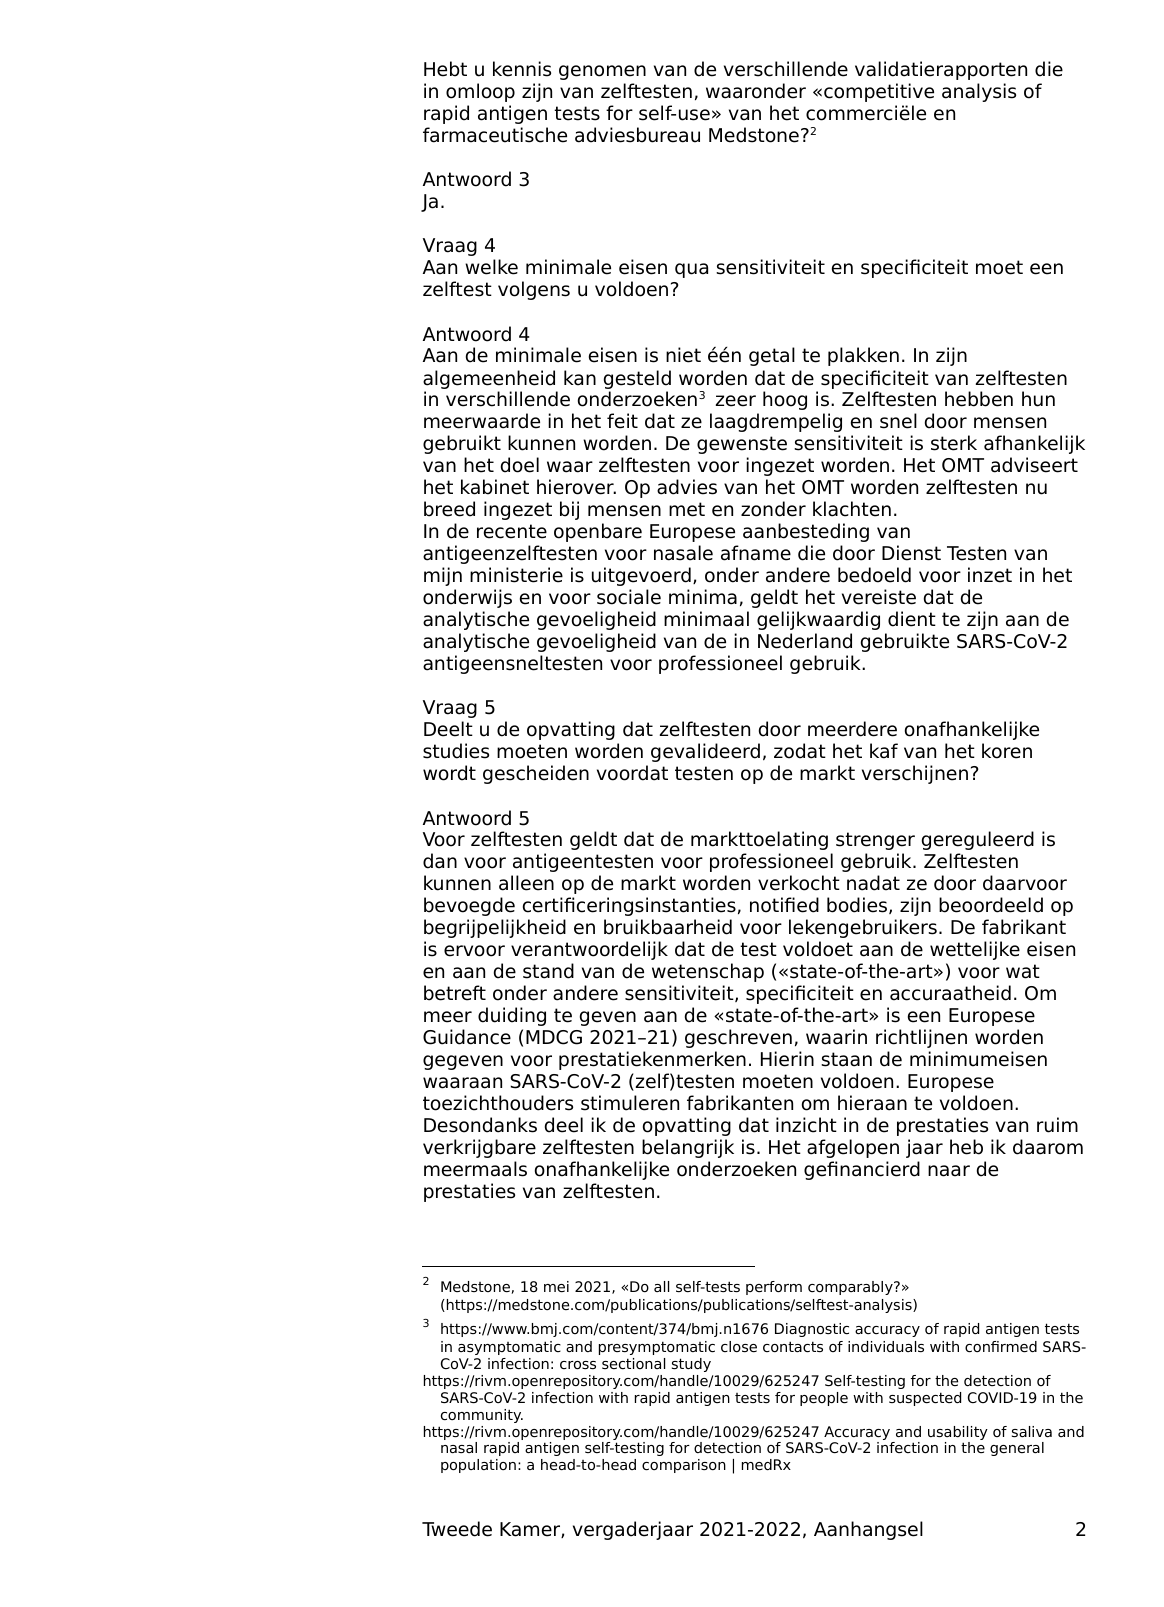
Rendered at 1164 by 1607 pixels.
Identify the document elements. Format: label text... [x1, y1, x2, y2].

text Vraag 5 [422, 697, 1087, 719]
text Aan de minimale eisen is niet één getal te plakken. In zijn algemeenheid kan gesteld worden dat de specificiteit van zelftesten in verschillende onderzoeken zeer hoog is. Zelftesten hebben hun meerwaarde in het feit dat ze laagdrempelig en snel door mensen gebruikt kunnen worden. De gewenste sensitiviteit is sterk afhankelijk van het doel waar zelftesten voor ingezet worden. Het OMT adviseert het kabinet hierover. Op advies van het OMT worden zelftesten nu breed ingezet bij mensen met en zonder klachten. [422, 345, 1087, 521]
text Deelt u de opvatting dat zelftesten door meerdere onafhankelijke studies moeten worden gevalideerd, zodat het kaf van het koren wordt gescheiden voordat testen op de markt verschijnen? [422, 719, 1087, 785]
text Aan welke minimale eisen qua sensitiviteit en specificiteit moet een zelftest volgens u voldoen? [422, 257, 1087, 301]
text https://www.bmj.com/content/374/bmj.n1676 Diagnostic accuracy of rapid antigen tests in asymptomatic and presymptomatic close contacts of individuals with confirmed SARS-CoV-2 infection: cross sectional study [422, 1317, 1087, 1373]
text Antwoord 3 [422, 169, 1087, 191]
text Hebt u kennis genomen van de verschillende validatierapporten die in omloop zijn van zelftesten, waaronder «competitive analysis of rapid antigen tests for self-use» van het commerciële en farmaceutische adviesbureau Medstone? [422, 59, 1087, 147]
text In de recente openbare Europese aanbesteding van antigeenzelftesten voor nasale afname die door Dienst Testen van mijn ministerie is uitgevoerd, onder andere bedoeld voor inzet in het onderwijs en voor sociale minima, geldt het vereiste dat de analytische gevoeligheid minimaal gelijkwaardig dient te zijn aan de analytische gevoeligheid van de in Nederland gebruikte SARS-CoV-2 antigeensneltesten voor professioneel gebruik. [422, 521, 1087, 675]
text https://rivm.openrepository.com/handle/10029/625247 Accuracy and usability of saliva and nasal rapid antigen self-testing for detection of SARS-CoV-2 infection in the general population: a head-to-head comparison | medRx [422, 1424, 1087, 1474]
text Medstone, 18 mei 2021, «Do all self-tests perform comparably?» (https://medstone.com/publications/publications/selftest-analysis) [422, 1275, 1087, 1314]
text Ja. [422, 191, 1087, 213]
text https://rivm.openrepository.com/handle/10029/625247 Self-testing for the detection of SARS-CoV-2 infection with rapid antigen tests for people with suspected COVID-19 in the community. [422, 1373, 1087, 1424]
text Voor zelftesten geldt dat de markttoelating strenger gereguleerd is dan voor antigeentesten voor professioneel gebruik. Zelftesten kunnen alleen op de markt worden verkocht nadat ze door daarvoor bevoegde certificeringsinstanties, notified bodies, zijn beoordeeld op begrijpelijkheid en bruikbaarheid voor lekengebruikers. De fabrikant is ervoor verantwoordelijk dat de test voldoet aan de wettelijke eisen en aan de stand van de wetenschap («state-of-the-art») voor wat betreft onder andere sensitiviteit, specificiteit en accuraatheid. Om meer duiding te geven aan de «state-of-the-art» is een Europese Guidance (MDCG 2021–21) geschreven, waarin richtlijnen worden gegeven voor prestatiekenmerken. Hierin staan de minimumeisen waaraan SARS-CoV-2 (zelf)testen moeten voldoen. Europese toezichthouders stimuleren fabrikanten om hieraan te voldoen. [422, 829, 1087, 1115]
text Antwoord 5 [422, 807, 1087, 829]
text Vraag 4 [422, 235, 1087, 257]
text Desondanks deel ik de opvatting dat inzicht in de prestaties van ruim verkrijgbare zelftesten belangrijk is. Het afgelopen jaar heb ik daarom meermaals onafhankelijke onderzoeken gefinancierd naar de prestaties van zelftesten. [422, 1115, 1087, 1203]
text Antwoord 4 [422, 323, 1087, 345]
